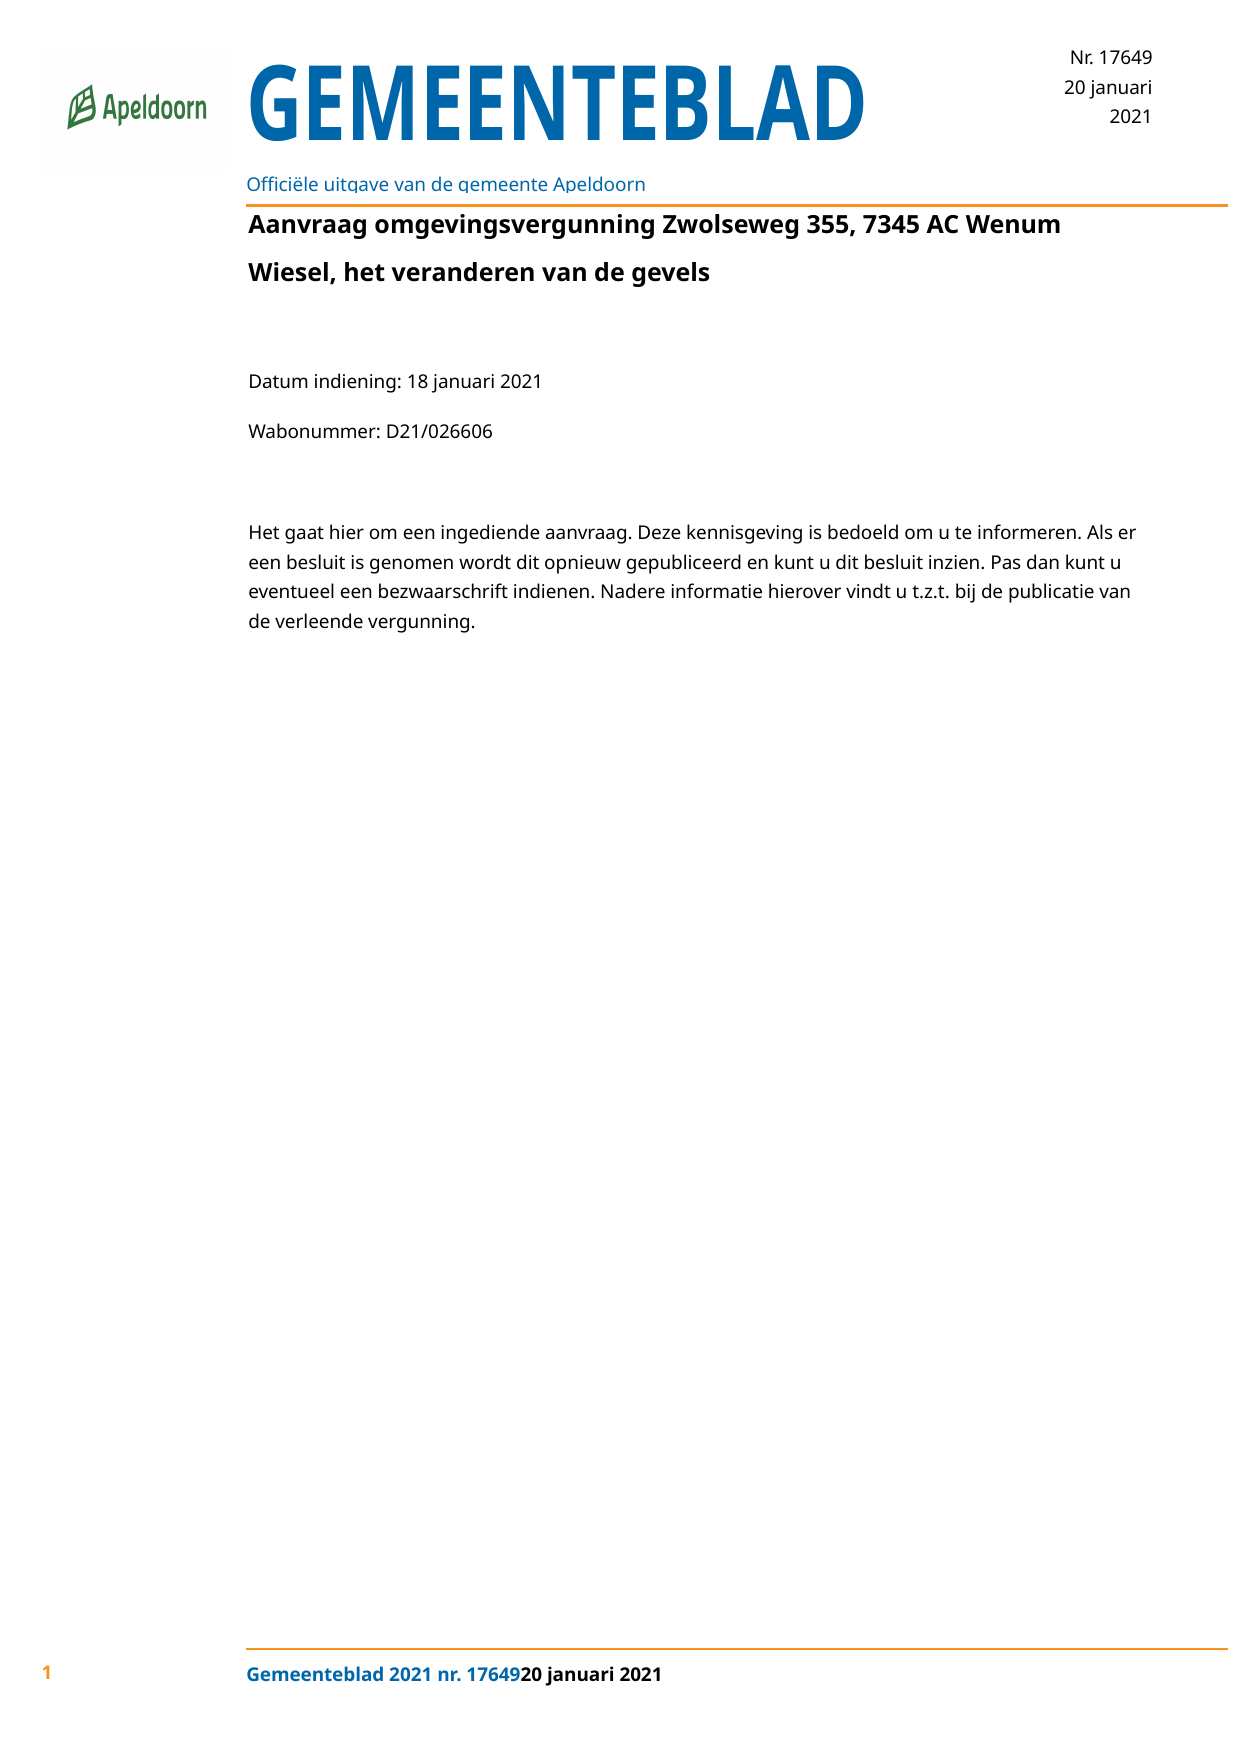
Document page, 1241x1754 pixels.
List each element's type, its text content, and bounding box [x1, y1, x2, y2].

text Datum indiening: 18 januari 2021 [248, 368, 1152, 394]
picture [41, 47, 231, 172]
text Wabonummer: D21/026606 [248, 419, 1152, 444]
text Het gaat hier om een ingediende aanvraag. Deze kennisgeving is bedoeld om u te informeren. Als er een besluit is genomen wordt dit opnieuw gepubliceerd en kunt u dit besluit inzien. Pas dan kunt u eventueel een bezwaarschrift indienen. Nadere informatie hierover vindt u t.z.t. bij de publicatie van de verleende vergunning. [248, 519, 1152, 634]
text Aanvraag omgevingsvergunning Zwolseweg 355, 7345 AC Wenum Wiesel, het veranderen van de gevels [248, 207, 1152, 288]
